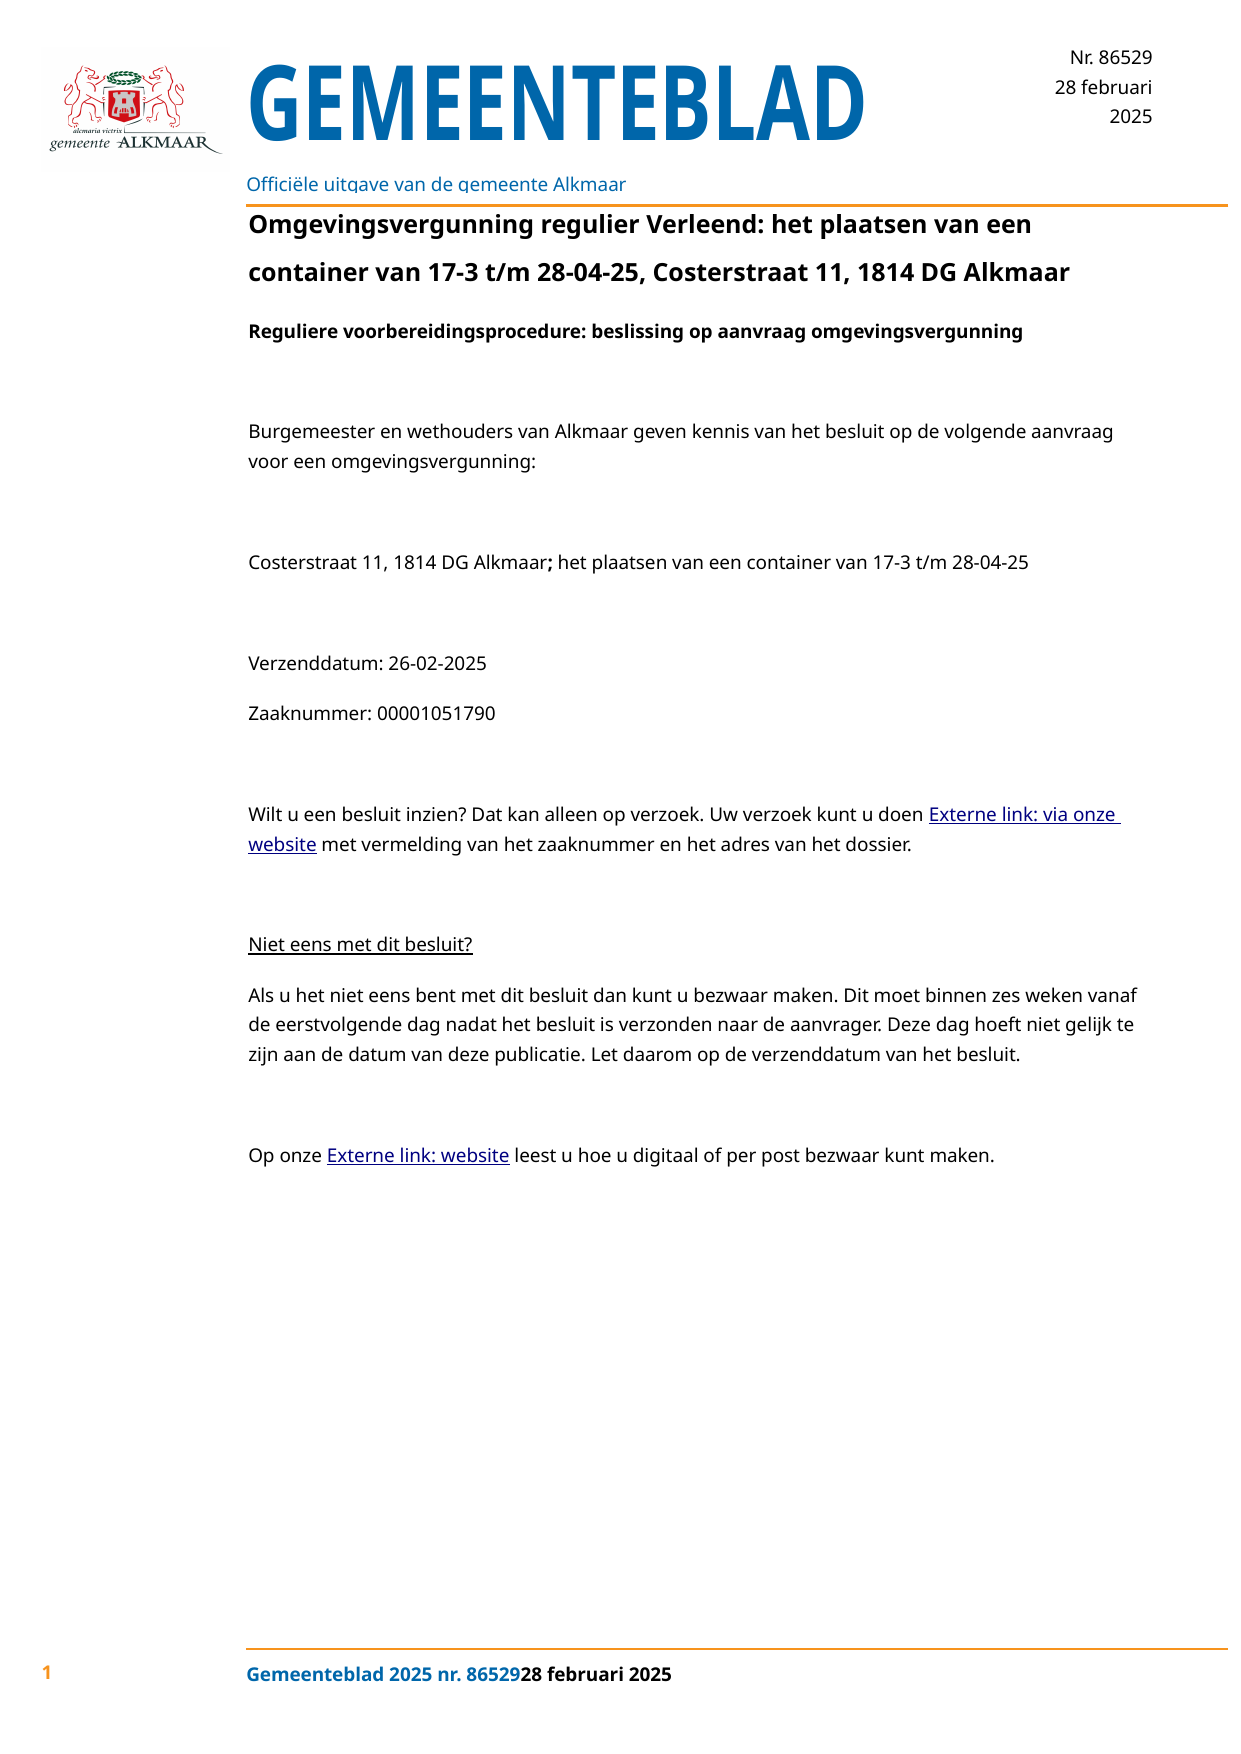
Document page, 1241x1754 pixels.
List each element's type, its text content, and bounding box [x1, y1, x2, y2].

text Wilt u een besluit inzien? Dat kan alleen op verzoek. Uw verzoek kunt u doen Externe link: via onze website met vermelding van het zaaknummer en het adres van het dossier. [248, 801, 1152, 857]
text Als u het niet eens bent met dit besluit dan kunt u bezwaar maken. Dit moet binnen zes weken vanaf de eerstvolgende dag nadat het besluit is verzonden naar de aanvrager. Deze dag hoeft niet gelijk te zijn aan de datum van deze publicatie. Let daarom op de verzenddatum van het besluit. [248, 982, 1152, 1067]
text Omgevingsvergunning regulier Verleend: het plaatsen van een container van 17-3 t/m 28-04-25, Costerstraat 11, 1814 DG Alkmaar [248, 207, 1152, 288]
text Verzenddatum: 26-02-2025 [248, 650, 1152, 676]
picture [41, 47, 231, 172]
text Niet eens met dit besluit? [248, 932, 1152, 957]
text Zaaknummer: 00001051790 [248, 700, 1152, 726]
text Reguliere voorbereidingsprocedure: beslissing op aanvraag omgevingsvergunning [248, 318, 1152, 344]
text Op onze Externe link: website leest u hoe u digitaal of per post bezwaar kunt maken. [248, 1142, 1152, 1168]
text Costerstraat 11, 1814 DG Alkmaar; het plaatsen van een container van 17-3 t/m 28-04-25 [248, 549, 1152, 575]
text Burgemeester en wethouders van Alkmaar geven kennis van het besluit op de volgende aanvraag voor een omgevingsvergunning: [248, 419, 1152, 474]
